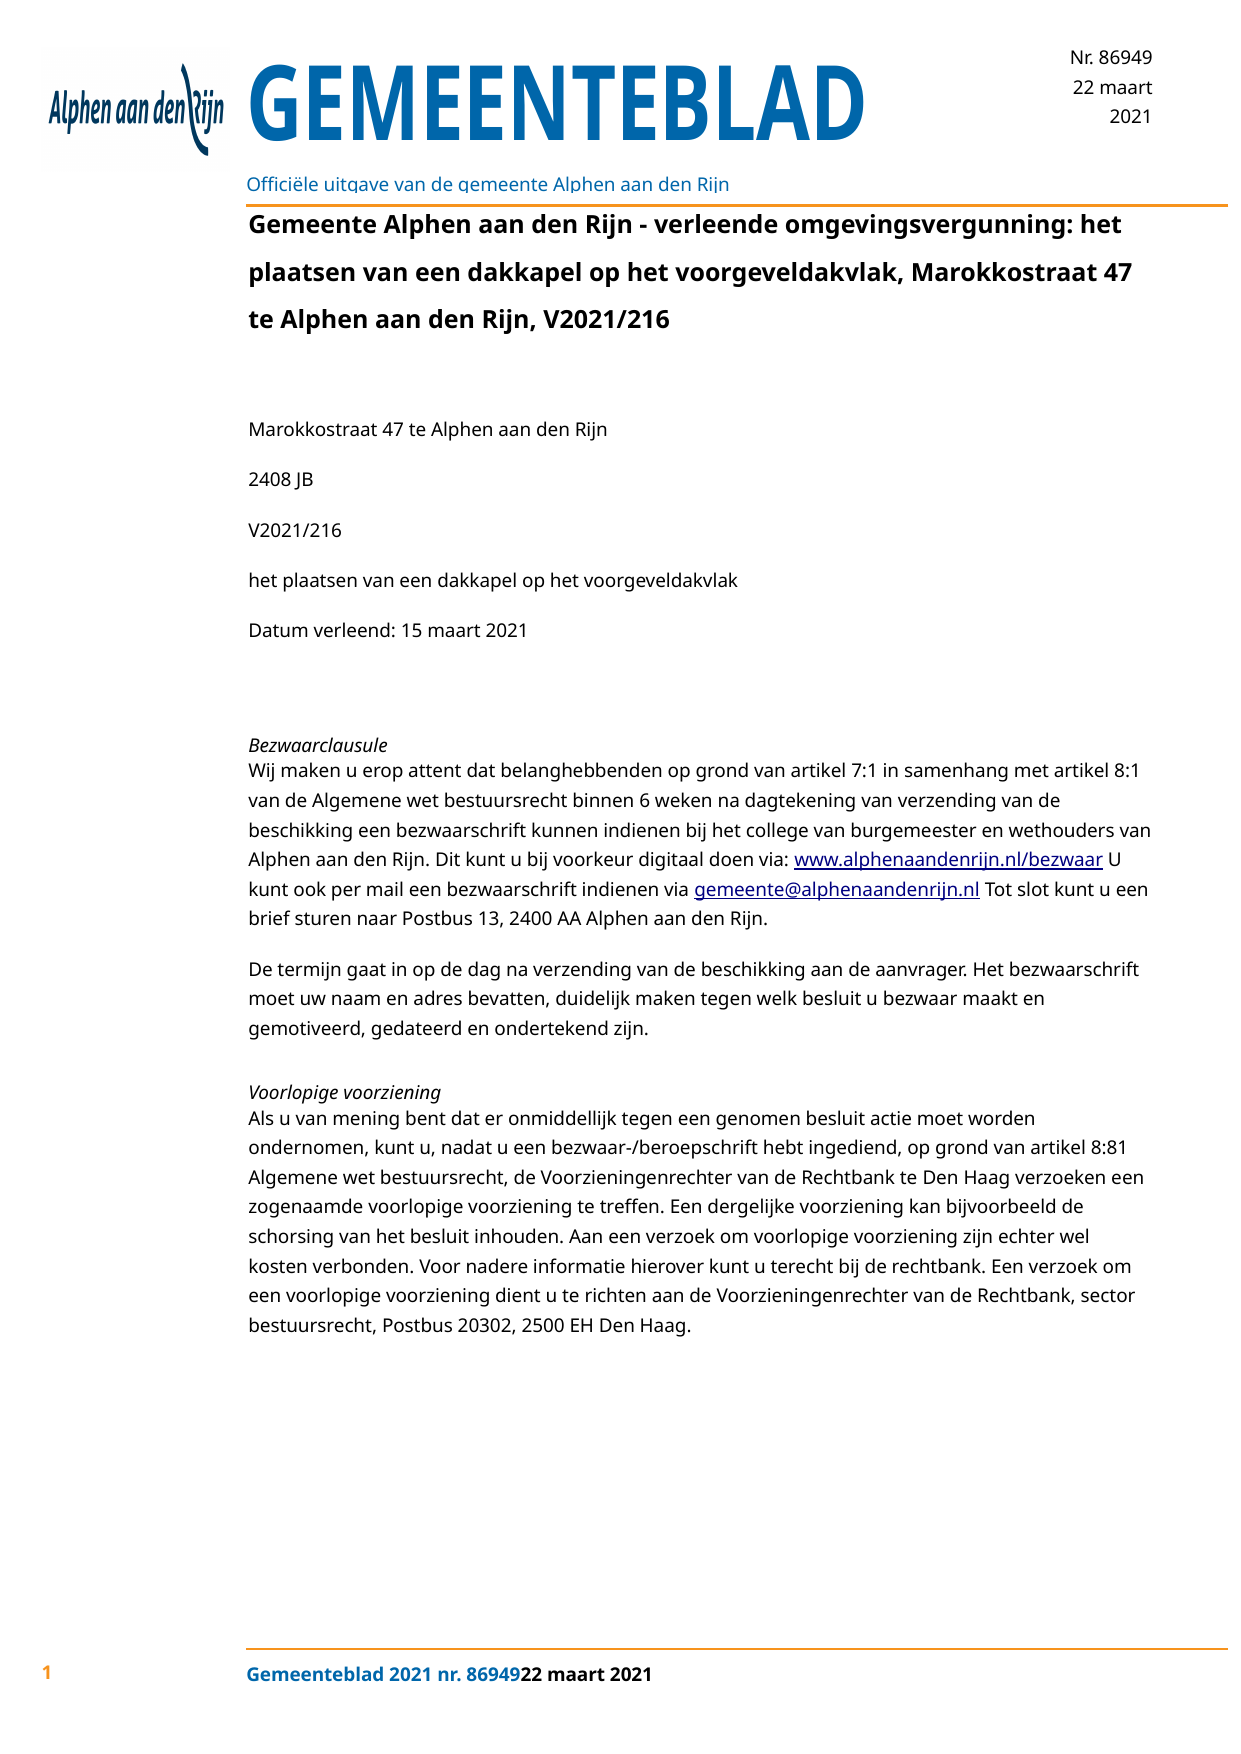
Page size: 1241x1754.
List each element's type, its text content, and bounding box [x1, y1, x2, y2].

text Gemeente Alphen aan den Rijn - verleende omgevingsvergunning: het plaatsen van een dakkapel op het voorgeveldakvlak, Marokkostraat 47 te Alphen aan den Rijn, V2021/216 [248, 207, 1152, 336]
picture [41, 47, 231, 172]
text Datum verleend: 15 maart 2021 [248, 618, 1152, 643]
text 2408 JB [248, 466, 1152, 492]
text het plaatsen van een dakkapel op het voorgeveldakvlak [248, 567, 1152, 593]
text Wij maken u erop attent dat belanghebbenden op grond van artikel 7:1 in samenhang met artikel 8:1 van de Algemene wet bestuursrecht binnen 6 weken na dagtekening van verzending van de beschikking een bezwaarschrift kunnen indienen bij het college van burgemeester en wethouders van Alphen aan den Rijn. Dit kunt u bij voorkeur digitaal doen via: www.alphenaandenrijn.nl/bezwaar U kunt ook per mail een bezwaarschrift indienen via gemeente@alphenaandenrijn.nl Tot slot kunt u een brief sturen naar Postbus 13, 2400 AA Alphen aan den Rijn. [248, 758, 1152, 931]
text Voorlopige voorziening [248, 1079, 1152, 1105]
text De termijn gaat in op de dag na verzending van de beschikking aan de aanvrager. Het bezwaarschrift moet uw naam en adres bevatten, duidelijk maken tegen welk besluit u bezwaar maakt en gemotiveerd, gedateerd en ondertekend zijn. [248, 956, 1152, 1041]
text Als u van mening bent dat er onmiddellijk tegen een genomen besluit actie moet worden ondernomen, kunt u, nadat u een bezwaar-/beroepschrift hebt ingediend, op grond van artikel 8:81 Algemene wet bestuursrecht, de Voorzieningenrechter van de Rechtbank te Den Haag verzoeken een zogenaamde voorlopige voorziening te treffen. Een dergelijke voorziening kan bijvoorbeeld de schorsing van het besluit inhouden. Aan een verzoek om voorlopige voorziening zijn echter wel kosten verbonden. Voor nadere informatie hierover kunt u terecht bij de rechtbank. Een verzoek om een voorlopige voorziening dient u te richten aan de Voorzieningenrechter van de Rechtbank, sector bestuursrecht, Postbus 20302, 2500 EH Den Haag. [248, 1105, 1152, 1338]
text Marokkostraat 47 te Alphen aan den Rijn [248, 416, 1152, 442]
text Bezwaarclausule [248, 732, 1152, 758]
text V2021/216 [248, 517, 1152, 542]
